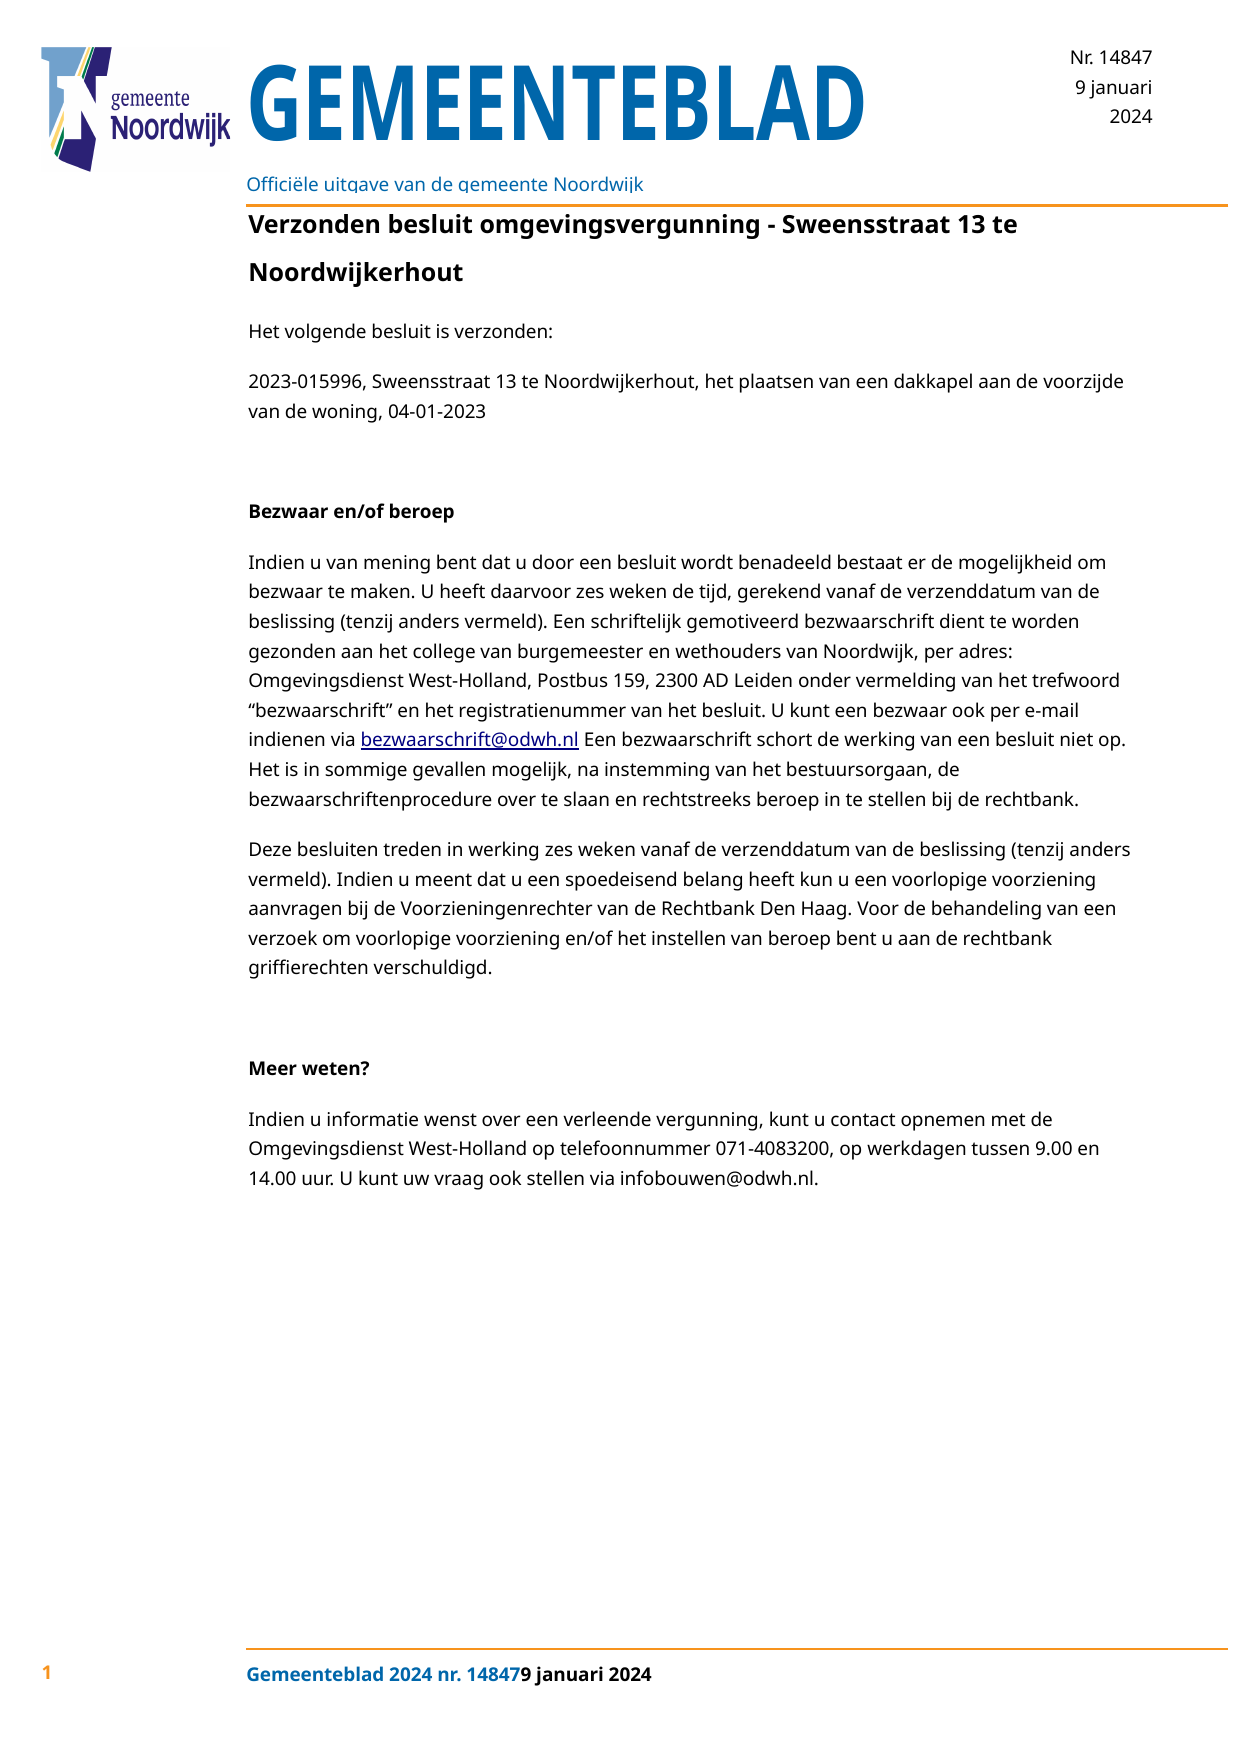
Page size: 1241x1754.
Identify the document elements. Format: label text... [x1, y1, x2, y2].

text Verzonden besluit omgevingsvergunning - Sweensstraat 13 te Noordwijkerhout [248, 207, 1152, 288]
text 2023-015996, Sweensstraat 13 te Noordwijkerhout, het plaatsen van een dakkapel aan de voorzijde van de woning, 04-01-2023 [248, 368, 1152, 424]
picture [41, 47, 231, 172]
text Indien u informatie wenst over een verleende vergunning, kunt u contact opnemen met de Omgevingsdienst West-Holland op telefoonnummer 071-4083200, op werkdagen tussen 9.00 en 14.00 uur. U kunt uw vraag ook stellen via infobouwen@odwh.nl. [248, 1106, 1152, 1191]
text Deze besluiten treden in werking zes weken vanaf de verzenddatum van de beslissing (tenzij anders vermeld). Indien u meent dat u een spoedeisend belang heeft kun u een voorlopige voorziening aanvragen bij de Voorzieningenrechter van de Rechtbank Den Haag. Voor de behandeling van een verzoek om voorlopige voorziening en/of het instellen van beroep bent u aan de rechtbank griffierechten verschuldigd. [248, 836, 1152, 980]
text Bezwaar en/of beroep [248, 499, 1152, 524]
text Meer weten? [248, 1055, 1152, 1081]
text Indien u van mening bent dat u door een besluit wordt benadeeld bestaat er de mogelijkheid om bezwaar te maken. U heeft daarvoor zes weken de tijd, gerekend vanaf de verzenddatum van de beslissing (tenzij anders vermeld). Een schriftelijk gemotiveerd bezwaarschrift dient te worden gezonden aan het college van burgemeester en wethouders van Noordwijk, per adres: Omgevingsdienst West-Holland, Postbus 159, 2300 AD Leiden onder vermelding van het trefwoord “bezwaarschrift” en het registratienummer van het besluit. U kunt een bezwaar ook per e-mail indienen via bezwaarschrift@odwh.nl Een bezwaarschrift schort de werking van een besluit niet op. Het is in sommige gevallen mogelijk, na instemming van het bestuursorgaan, de bezwaarschriftenprocedure over te slaan en rechtstreeks beroep in te stellen bij de rechtbank. [248, 549, 1152, 812]
text Het volgende besluit is verzonden: [248, 318, 1152, 344]
